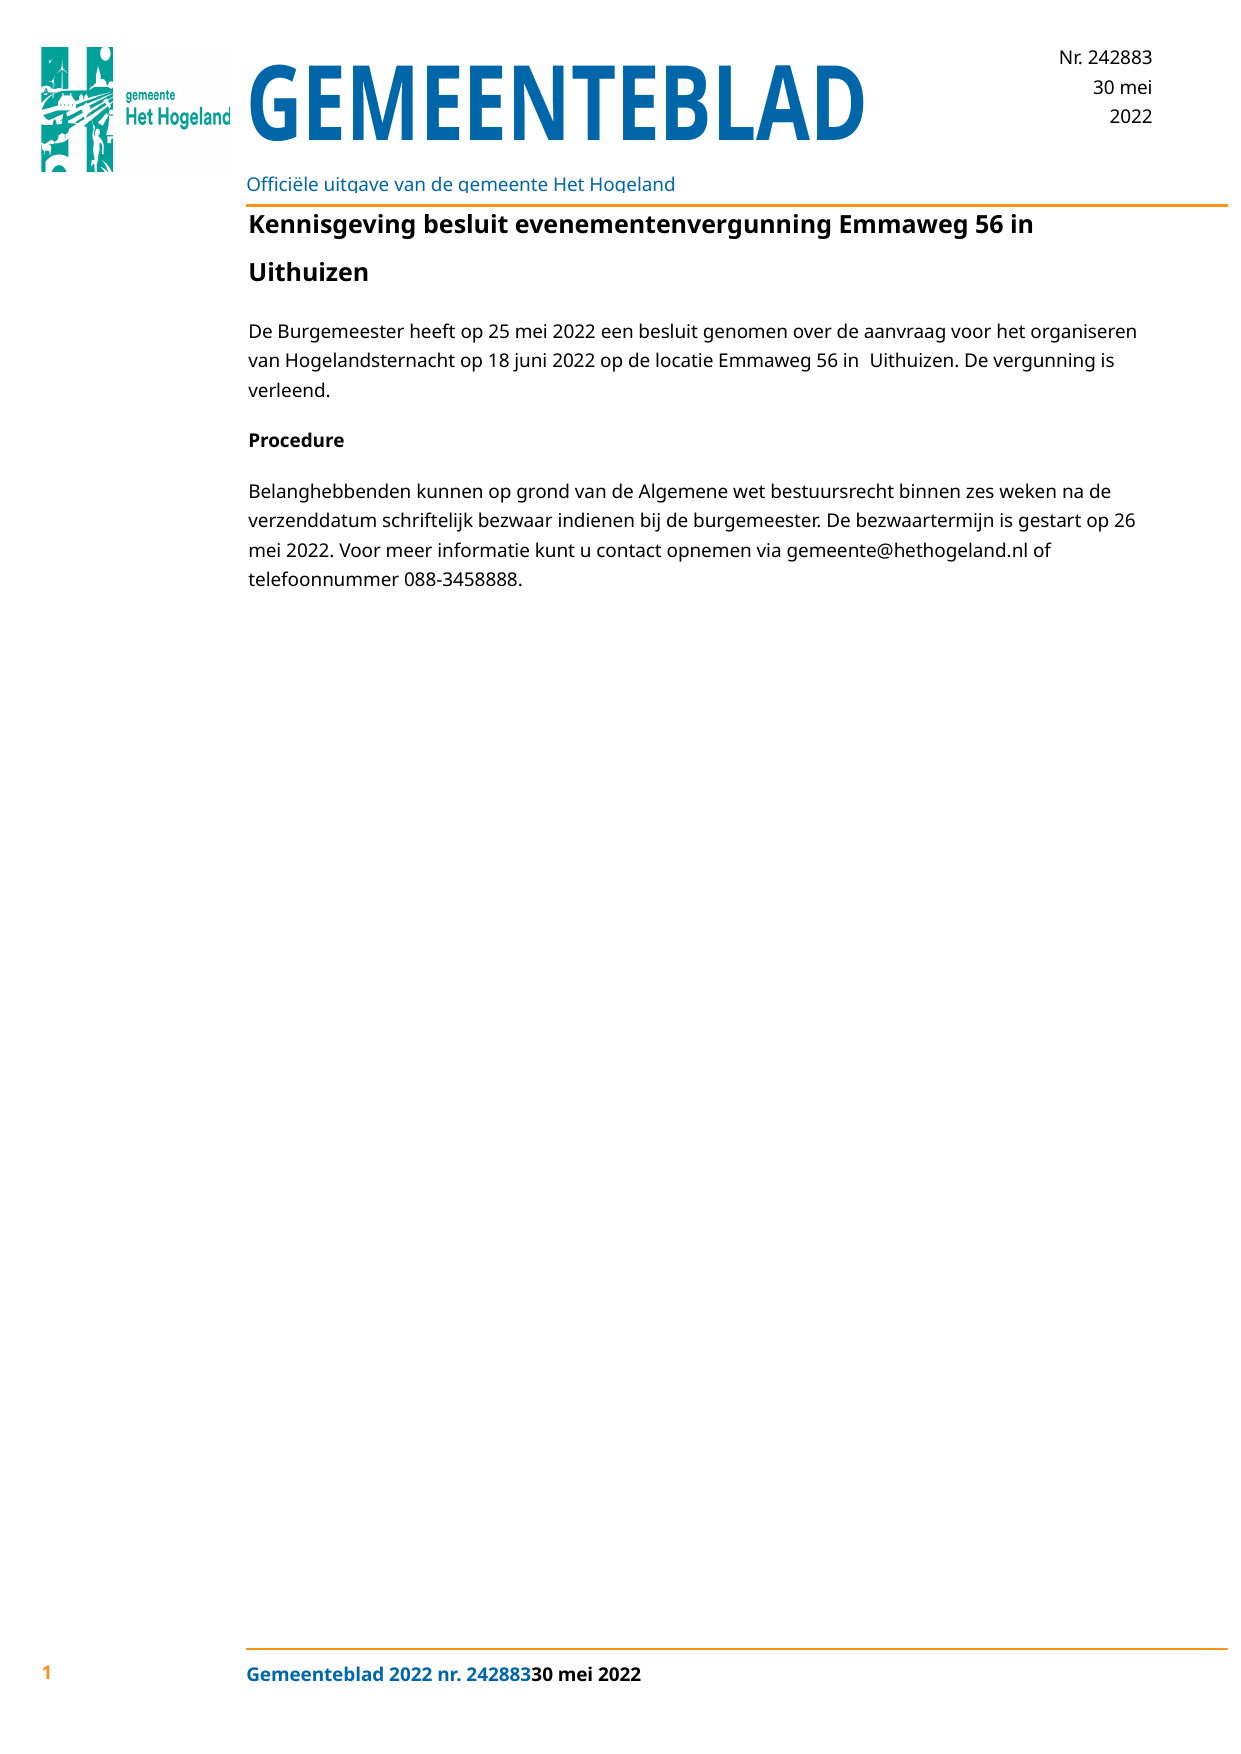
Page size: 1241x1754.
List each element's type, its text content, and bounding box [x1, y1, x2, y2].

text Kennisgeving besluit evenementenvergunning Emmaweg 56 in Uithuizen [248, 207, 1152, 288]
text De Burgemeester heeft op 25 mei 2022 een besluit genomen over de aanvraag voor het organiseren van Hogelandsternacht op 18 juni 2022 op de locatie Emmaweg 56 in Uithuizen. De vergunning is verleend. [248, 318, 1152, 403]
text Procedure [248, 427, 1152, 453]
text Belanghebbenden kunnen op grond van de Algemene wet bestuursrecht binnen zes weken na de verzenddatum schriftelijk bezwaar indienen bij de burgemeester. De bezwaartermijn is gestart op 26 mei 2022. Voor meer informatie kunt u contact opnemen via gemeente@hethogeland.nl of telefoonnummer 088-3458888. [248, 478, 1152, 592]
picture [41, 47, 231, 172]
